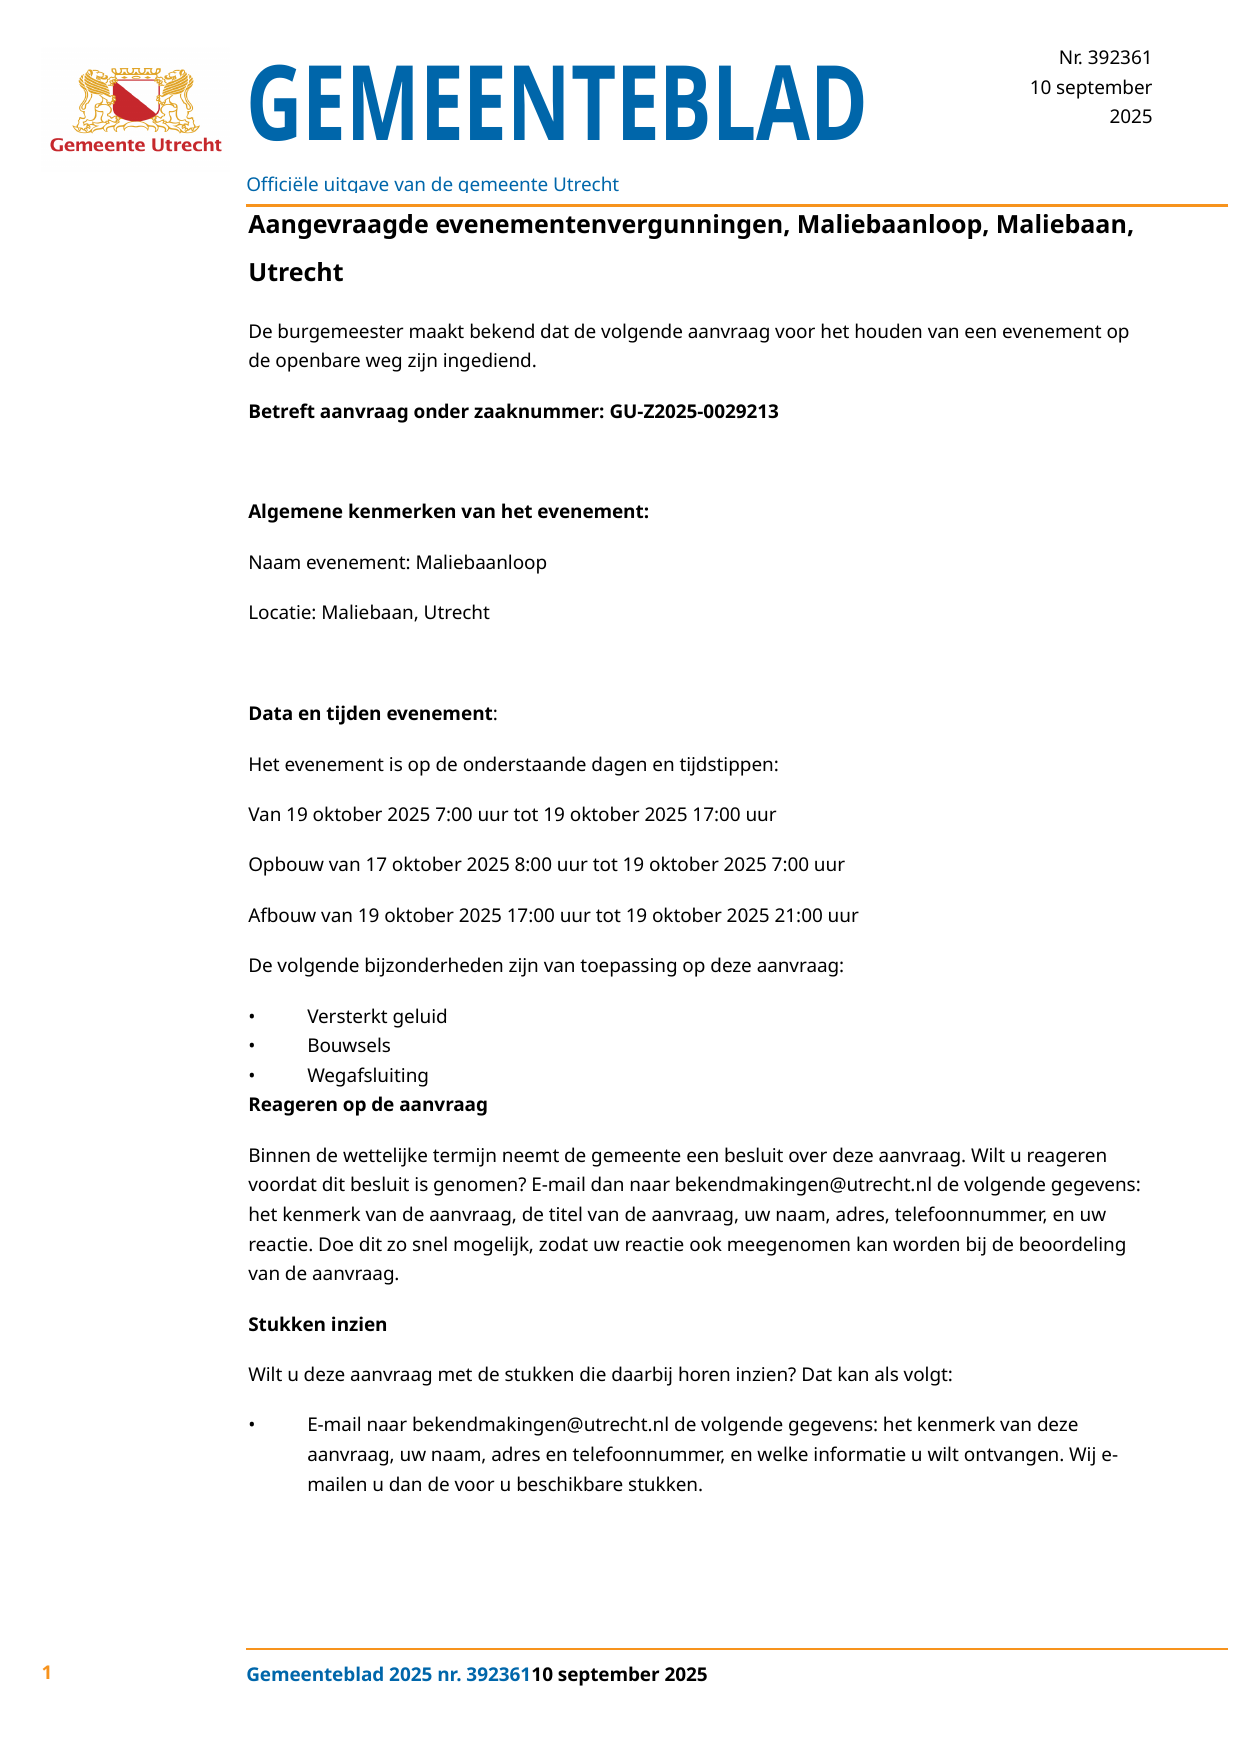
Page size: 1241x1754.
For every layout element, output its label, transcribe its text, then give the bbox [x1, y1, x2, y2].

text Afbouw van 19 oktober 2025 17:00 uur tot 19 oktober 2025 21:00 uur [248, 902, 1152, 928]
text De volgende bijzonderheden zijn van toepassing op deze aanvraag: [248, 952, 1152, 978]
text Locatie: Maliebaan, Utrecht [248, 599, 1152, 625]
text Wilt u deze aanvraag met de stukken die daarbij horen inzien? Dat kan als volgt: [248, 1361, 1152, 1387]
list Bouwsels [248, 1032, 1152, 1058]
text Algemene kenmerken van het evenement: [248, 499, 1152, 524]
list Versterkt geluid [248, 1003, 1152, 1029]
picture [41, 47, 231, 172]
text Aangevraagde evenementenvergunningen, Maliebaanloop, Maliebaan, Utrecht [248, 207, 1152, 288]
text Het evenement is op de onderstaande dagen en tijdstippen: [248, 751, 1152, 777]
text Stukken inzien [248, 1311, 1152, 1337]
text Van 19 oktober 2025 7:00 uur tot 19 oktober 2025 17:00 uur [248, 801, 1152, 827]
text Opbouw van 17 oktober 2025 8:00 uur tot 19 oktober 2025 7:00 uur [248, 852, 1152, 877]
text Reageren op de aanvraag [248, 1092, 1152, 1117]
text Betreft aanvraag onder zaaknummer: GU-Z2025-0029213 [248, 398, 1152, 424]
list Wegafsluiting [248, 1062, 1152, 1088]
text Data en tijden evenement: [248, 700, 1152, 726]
list E-mail naar bekendmakingen@utrecht.nl de volgende gegevens: het kenmerk van deze aanvraag, uw naam, adres en telefoonnummer, en welke informatie u wilt ontvangen. Wij e-mailen u dan de voor u beschikbare stukken. [248, 1412, 1152, 1497]
text De burgemeester maakt bekend dat de volgende aanvraag voor het houden van een evenement op de openbare weg zijn ingediend. [248, 318, 1152, 373]
text Binnen de wettelijke termijn neemt de gemeente een besluit over deze aanvraag. Wilt u reageren voordat dit besluit is genomen? E-mail dan naar bekendmakingen@utrecht.nl de volgende gegevens: het kenmerk van de aanvraag, de titel van de aanvraag, uw naam, adres, telefoonnummer, en uw reactie. Doe dit zo snel mogelijk, zodat uw reactie ook meegenomen kan worden bij de beoordeling van de aanvraag. [248, 1142, 1152, 1286]
text Naam evenement: Maliebaanloop [248, 549, 1152, 575]
